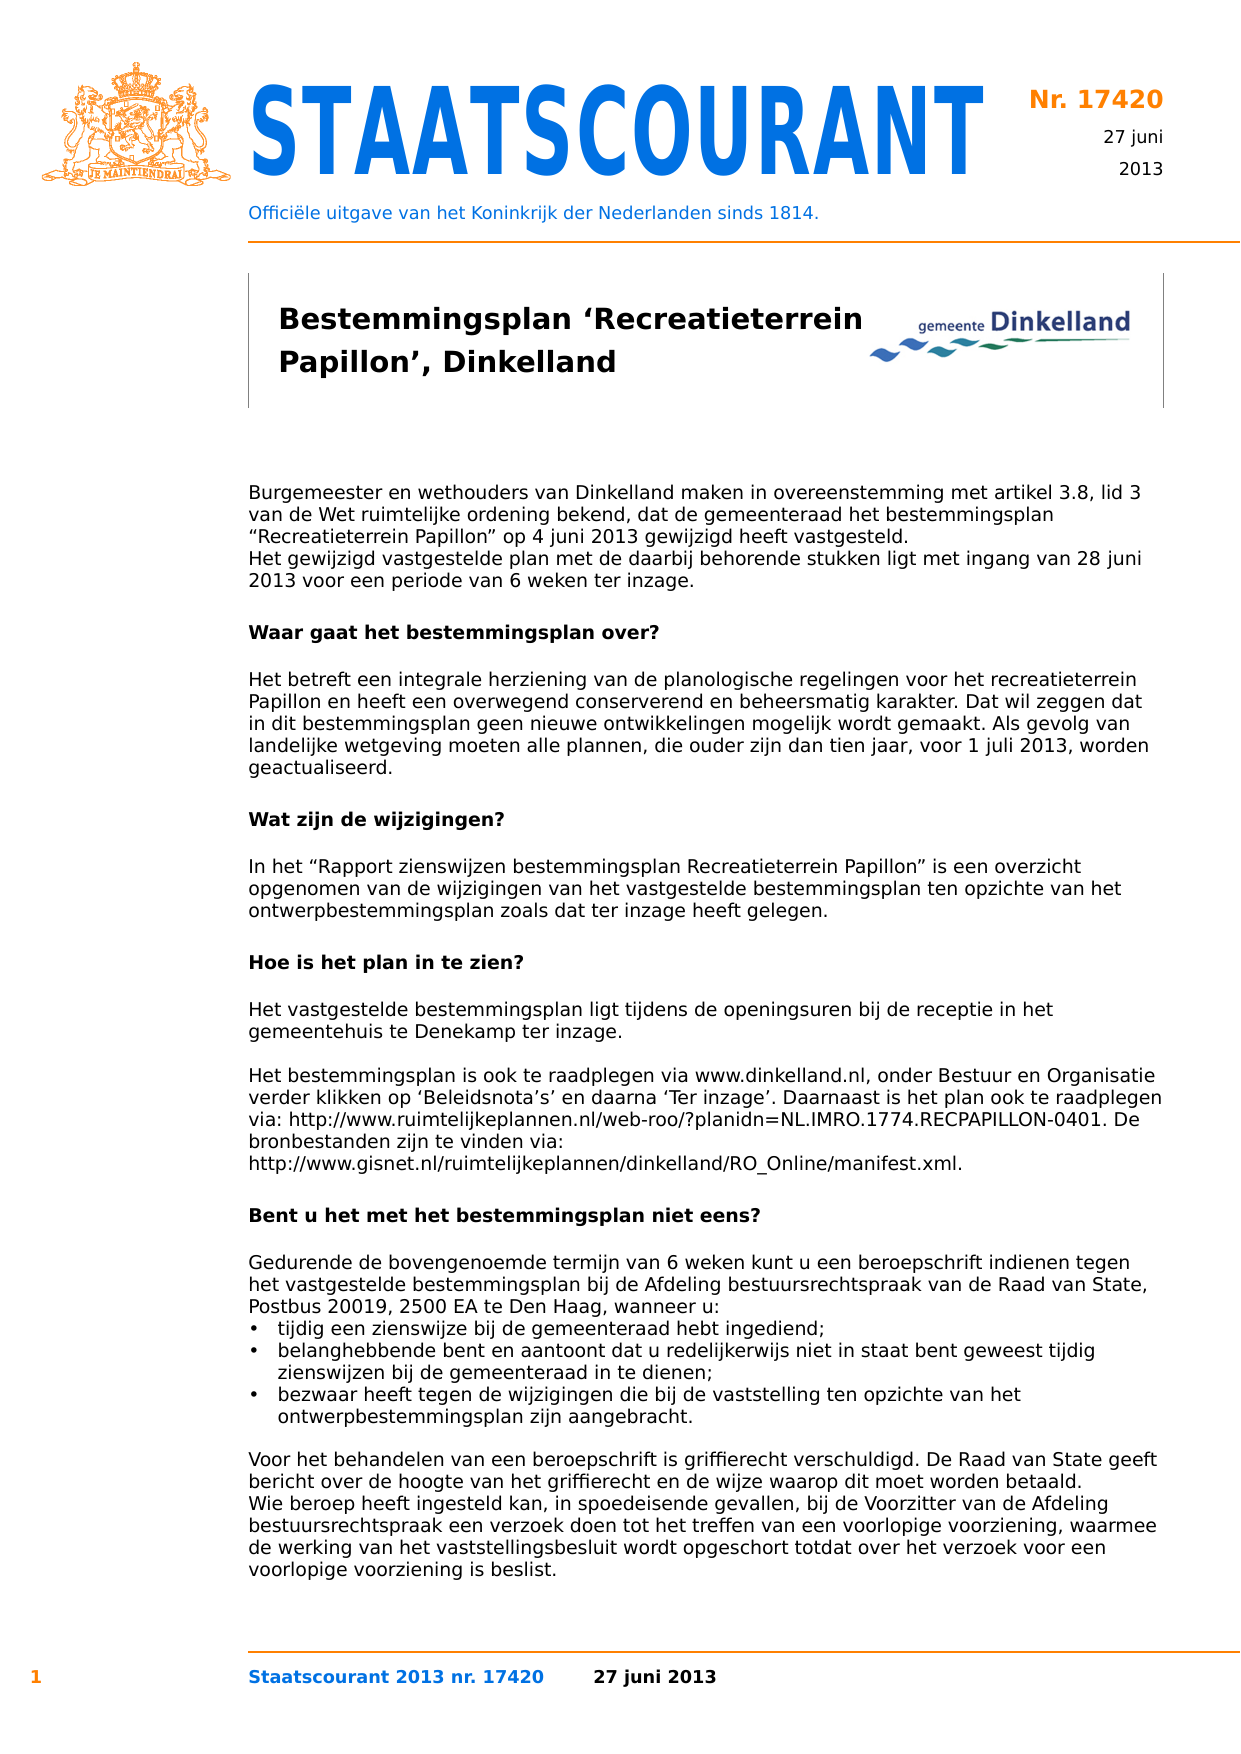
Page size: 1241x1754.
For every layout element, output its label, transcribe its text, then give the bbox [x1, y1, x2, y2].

text Wie beroep heeft ingesteld kan, in spoedeisende gevallen, bij de Voorzitter van de Afdeling bestuursrechtspraak een verzoek doen tot het treffen van een voorlopige voorziening, waarmee de werking van het vaststellingsbesluit wordt opgeschort totdat over het verzoek voor een voorlopige voorziening is beslist. [248, 1493, 1163, 1581]
subtitle Bent u het met het bestemmingsplan niet eens? [248, 1205, 1163, 1227]
text Het gewijzigd vastgestelde plan met de daarbij behorende stukken ligt met ingang van 28 juni 2013 voor een periode van 6 weken ter inzage. [248, 548, 1163, 592]
table_header [25, 62, 248, 241]
subtitle Bestemmingsplan ‘Recreatieterrein Papillon’, Dinkelland [249, 273, 1163, 408]
subtitle Wat zijn de wijzigingen? [248, 809, 1163, 831]
table_header STAATSCOURANT [248, 62, 998, 203]
table_cell 27 juni [998, 121, 1240, 153]
table_cell 2013 [998, 153, 1240, 203]
text • tijdig een zienswijze bij de gemeenteraad hebt ingediend; [248, 1318, 1163, 1339]
text Het betreft een integrale herziening van de planologische regelingen voor het recreatieterrein Papillon en heeft een overwegend conserverend en beheersmatig karakter. Dat wil zeggen dat in dit bestemmingsplan geen nieuwe ontwikkelingen mogelijk wordt gemaakt. Als gevolg van landelijke wetgeving moeten alle plannen, die ouder zijn dan tien jaar, voor 1 juli 2013, worden geactualiseerd. [248, 669, 1163, 779]
table_cell Officiële uitgave van het Koninkrijk der Nederlanden sinds 1814. [248, 203, 1240, 241]
subtitle Hoe is het plan in te zien? [248, 952, 1163, 974]
subtitle Waar gaat het bestemmingsplan over? [248, 622, 1163, 644]
picture [41, 62, 231, 186]
text Het vastgestelde bestemmingsplan ligt tijdens de openingsuren bij de receptie in het gemeentehuis te Denekamp ter inzage. [248, 999, 1163, 1043]
text Voor het behandelen van een beroepschrift is griffierecht verschuldigd. De Raad van State geeft bericht over de hoogte van het griffierecht en de wijze waarop dit moet worden betaald. [248, 1449, 1163, 1493]
picture [867, 302, 1134, 368]
text Gedurende de bovengenoemde termijn van 6 weken kunt u een beroepschrift indienen tegen het vastgestelde bestemmingsplan bij de Afdeling bestuursrechtspraak van de Raad van State, Postbus 20019, 2500 EA te Den Haag, wanneer u: [248, 1252, 1163, 1318]
table_header Nr. 17420 [998, 62, 1240, 121]
text Burgemeester en wethouders van Dinkelland maken in overeenstemming met artikel 3.8, lid 3 van de Wet ruimtelijke ordening bekend, dat de gemeenteraad het bestemmingsplan “Recreatieterrein Papillon” op 4 juni 2013 gewijzigd heeft vastgesteld. [248, 482, 1163, 548]
text Het bestemmingsplan is ook te raadplegen via www.dinkelland.nl, onder Bestuur en Organisatie verder klikken op ‘Beleidsnota’s’ en daarna ‘Ter inzage’. Daarnaast is het plan ook te raadplegen via: http://www.ruimtelijkeplannen.nl/web-roo/?planidn=NL.IMRO.1774.RECPAPILLON-0401. De bronbestanden zijn te vinden via: http://www.gisnet.nl/ruimtelijkeplannen/dinkelland/RO_Online/manifest.xml. [248, 1065, 1163, 1175]
text In het “Rapport zienswijzen bestemmingsplan Recreatieterrein Papillon” is een overzicht opgenomen van de wijzigingen van het vastgestelde bestemmingsplan ten opzichte van het ontwerpbestemmingsplan zoals dat ter inzage heeft gelegen. [248, 856, 1163, 922]
text • bezwaar heeft tegen de wijzigingen die bij de vaststelling ten opzichte van het ontwerpbestemmingsplan zijn aangebracht. [248, 1383, 1163, 1427]
text • belanghebbende bent en aantoont dat u redelijkerwijs niet in staat bent geweest tijdig zienswijzen bij de gemeenteraad in te dienen; [248, 1339, 1163, 1383]
